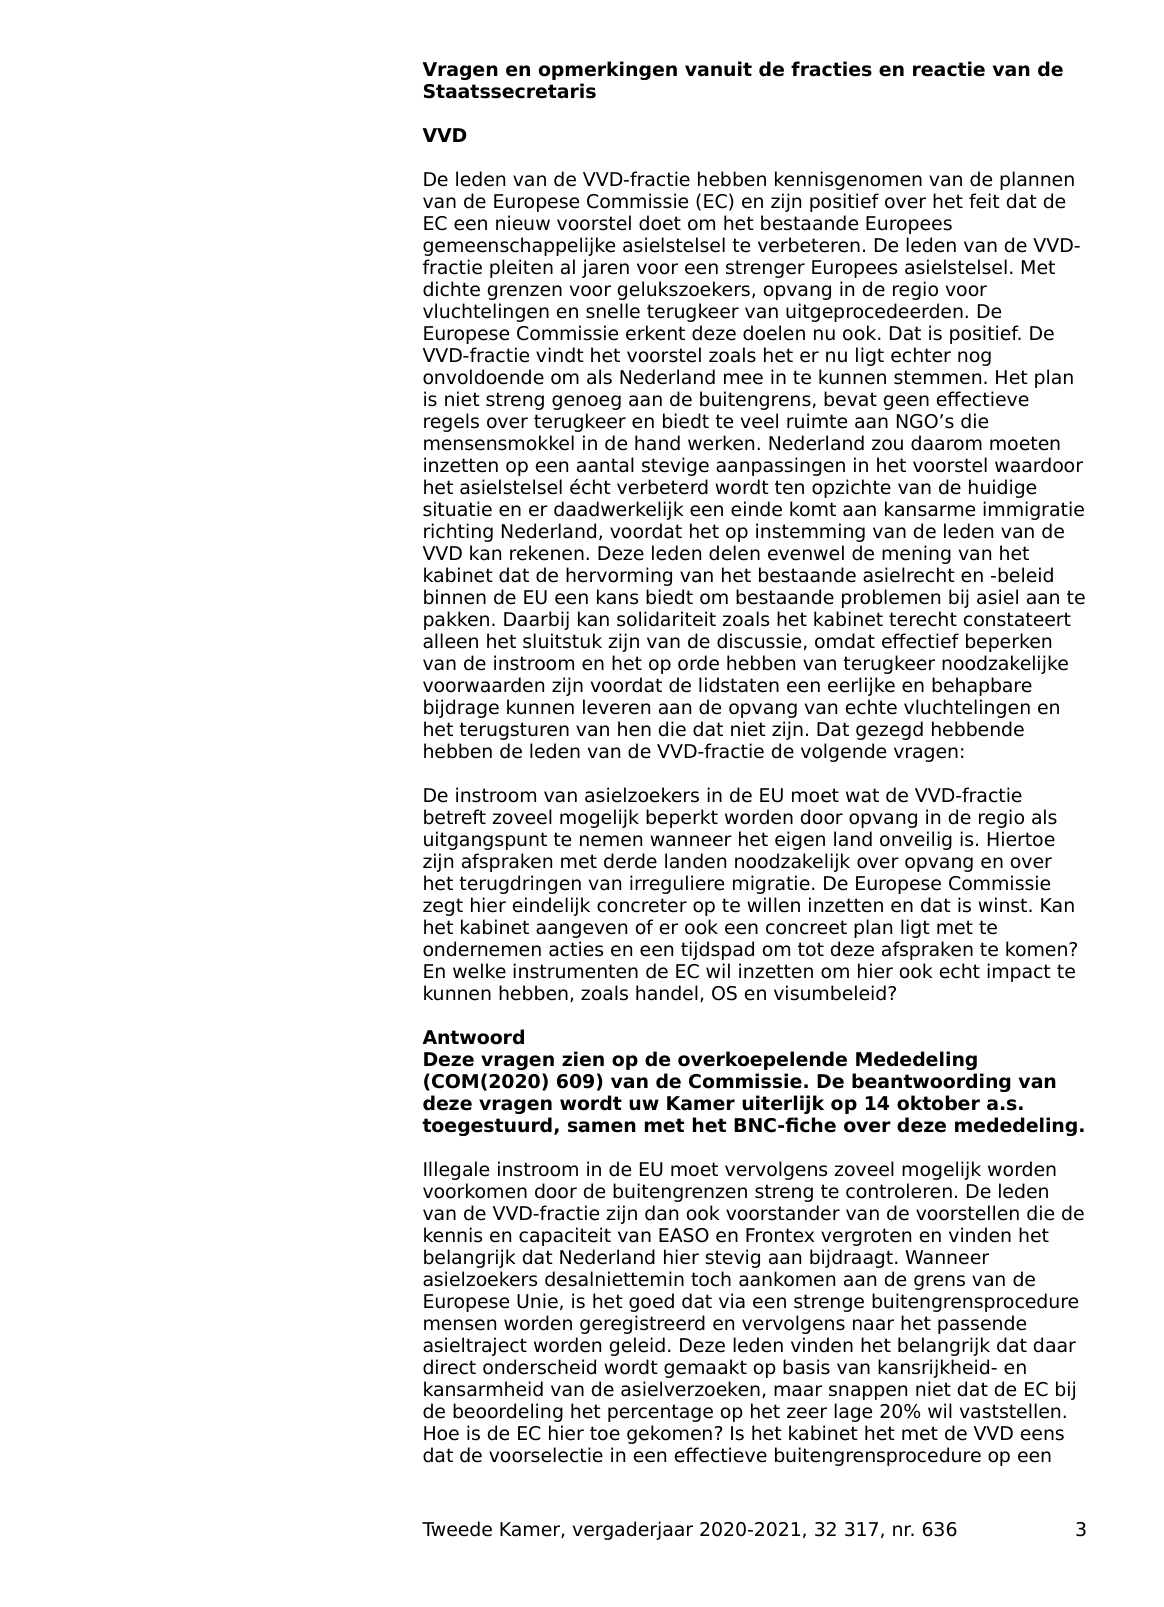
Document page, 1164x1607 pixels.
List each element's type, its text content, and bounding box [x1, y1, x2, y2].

subtitle Vragen en opmerkingen vanuit de fracties en reactie van de Staatssecretaris [422, 59, 1087, 103]
text Antwoord [422, 1027, 1087, 1049]
text Deze vragen zien op de overkoepelende Mededeling (COM(2020) 609) van de Commissie. De beantwoording van deze vragen wordt uw Kamer uiterlijk op 14 oktober a.s. toegestuurd, samen met het BNC-fiche over deze mededeling. [422, 1049, 1087, 1137]
text De instroom van asielzoekers in de EU moet wat de VVD-fractie betreft zoveel mogelijk beperkt worden door opvang in de regio als uitgangspunt te nemen wanneer het eigen land onveilig is. Hiertoe zijn afspraken met derde landen noodzakelijk over opvang en over het terugdringen van irreguliere migratie. De Europese Commissie zegt hier eindelijk concreter op te willen inzetten en dat is winst. Kan het kabinet aangeven of er ook een concreet plan ligt met te ondernemen acties en een tijdspad om tot deze afspraken te komen? En welke instrumenten de EC wil inzetten om hier ook echt impact te kunnen hebben, zoals handel, OS en visumbeleid? [422, 785, 1087, 1005]
subtitle VVD [422, 125, 1087, 147]
text Illegale instroom in de EU moet vervolgens zoveel mogelijk worden voorkomen door de buitengrenzen streng te controleren. De leden van de VVD-fractie zijn dan ook voorstander van de voorstellen die de kennis en capaciteit van EASO en Frontex vergroten en vinden het belangrijk dat Nederland hier stevig aan bijdraagt. Wanneer asielzoekers desalniettemin toch aankomen aan de grens van de Europese Unie, is het goed dat via een strenge buitengrensprocedure mensen worden geregistreerd en vervolgens naar het passende asieltraject worden geleid. Deze leden vinden het belangrijk dat daar direct onderscheid wordt gemaakt op basis van kansrijkheid- en kansarmheid van de asielverzoeken, maar snappen niet dat de EC bij de beoordeling het percentage op het zeer lage 20% wil vaststellen. Hoe is de EC hier toe gekomen? Is het kabinet het met de VVD eens dat de voorselectie in een effectieve buitengrensprocedure op een [422, 1159, 1087, 1467]
text De leden van de VVD-fractie hebben kennisgenomen van de plannen van de Europese Commissie (EC) en zijn positief over het feit dat de EC een nieuw voorstel doet om het bestaande Europees gemeenschappelijke asielstelsel te verbeteren. De leden van de VVD-fractie pleiten al jaren voor een strenger Europees asielstelsel. Met dichte grenzen voor gelukszoekers, opvang in de regio voor vluchtelingen en snelle terugkeer van uitgeprocedeerden. De Europese Commissie erkent deze doelen nu ook. Dat is positief. De VVD-fractie vindt het voorstel zoals het er nu ligt echter nog onvoldoende om als Nederland mee in te kunnen stemmen. Het plan is niet streng genoeg aan de buitengrens, bevat geen effectieve regels over terugkeer en biedt te veel ruimte aan NGO’s die mensensmokkel in de hand werken. Nederland zou daarom moeten inzetten op een aantal stevige aanpassingen in het voorstel waardoor het asielstelsel écht verbeterd wordt ten opzichte van de huidige situatie en er daadwerkelijk een einde komt aan kansarme immigratie richting Nederland, voordat het op instemming van de leden van de VVD kan rekenen. Deze leden delen evenwel de mening van het kabinet dat de hervorming van het bestaande asielrecht en -beleid binnen de EU een kans biedt om bestaande problemen bij asiel aan te pakken. Daarbij kan solidariteit zoals het kabinet terecht constateert alleen het sluitstuk zijn van de discussie, omdat effectief beperken van de instroom en het op orde hebben van terugkeer noodzakelijke voorwaarden zijn voordat de lidstaten een eerlijke en behapbare bijdrage kunnen leveren aan de opvang van echte vluchtelingen en het terugsturen van hen die dat niet zijn. Dat gezegd hebbende hebben de leden van de VVD-fractie de volgende vragen: [422, 169, 1087, 763]
